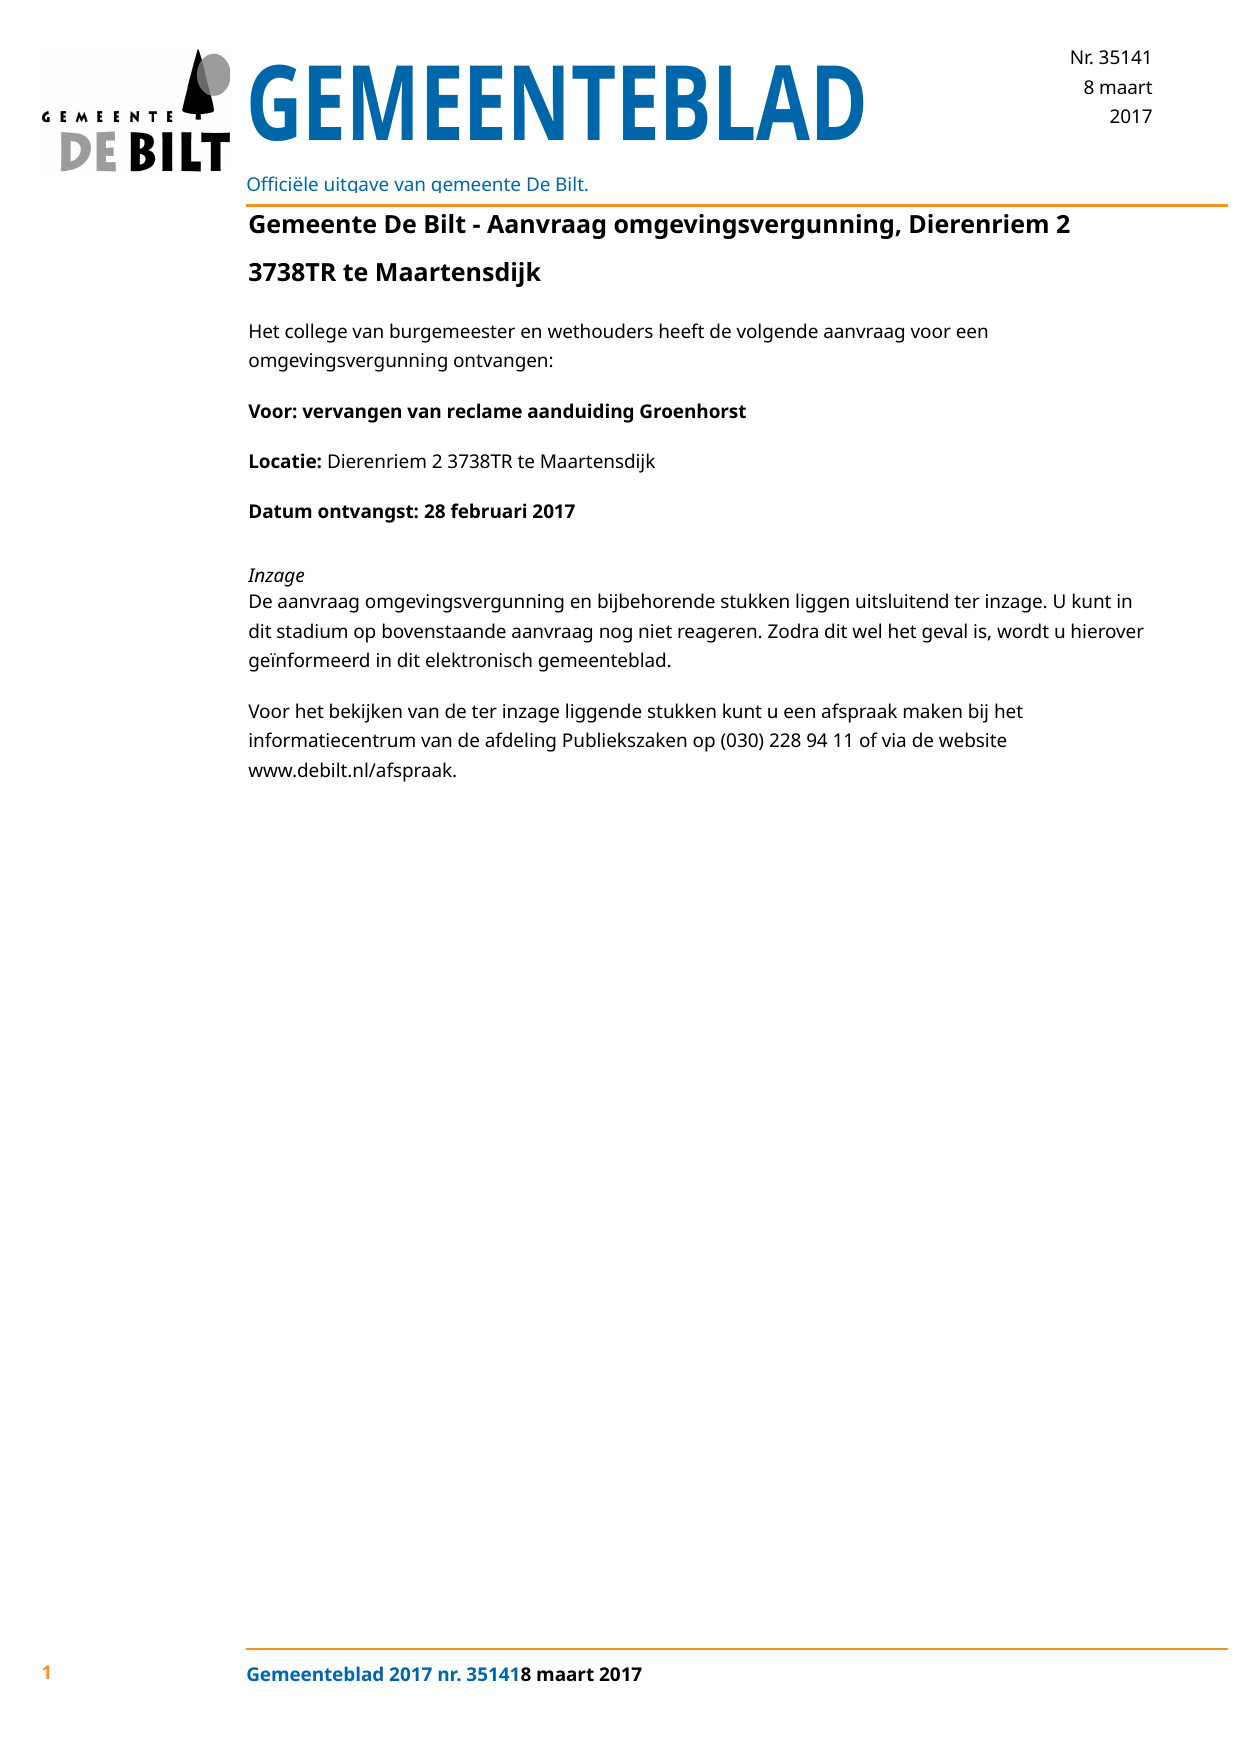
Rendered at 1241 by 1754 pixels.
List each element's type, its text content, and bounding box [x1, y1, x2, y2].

text Datum ontvangst: 28 februari 2017 [248, 499, 1152, 524]
text Voor het bekijken van de ter inzage liggende stukken kunt u een afspraak maken bij het informatiecentrum van de afdeling Publiekszaken op (030) 228 94 11 of via de website www.debilt.nl/afspraak. [248, 698, 1152, 783]
text Inzage [248, 563, 1152, 588]
picture [41, 47, 231, 172]
text De aanvraag omgevingsvergunning en bijbehorende stukken liggen uitsluitend ter inzage. U kunt in dit stadium op bovenstaande aanvraag nog niet reageren. Zodra dit wel het geval is, wordt u hierover geïnformeerd in dit elektronisch gemeenteblad. [248, 588, 1152, 673]
text Gemeente De Bilt - Aanvraag omgevingsvergunning, Dierenriem 2 3738TR te Maartensdijk [248, 207, 1152, 288]
text Het college van burgemeester en wethouders heeft de volgende aanvraag voor een omgevingsvergunning ontvangen: [248, 318, 1152, 373]
text Locatie: Dierenriem 2 3738TR te Maartensdijk [248, 448, 1152, 474]
text Voor: vervangen van reclame aanduiding Groenhorst [248, 398, 1152, 424]
